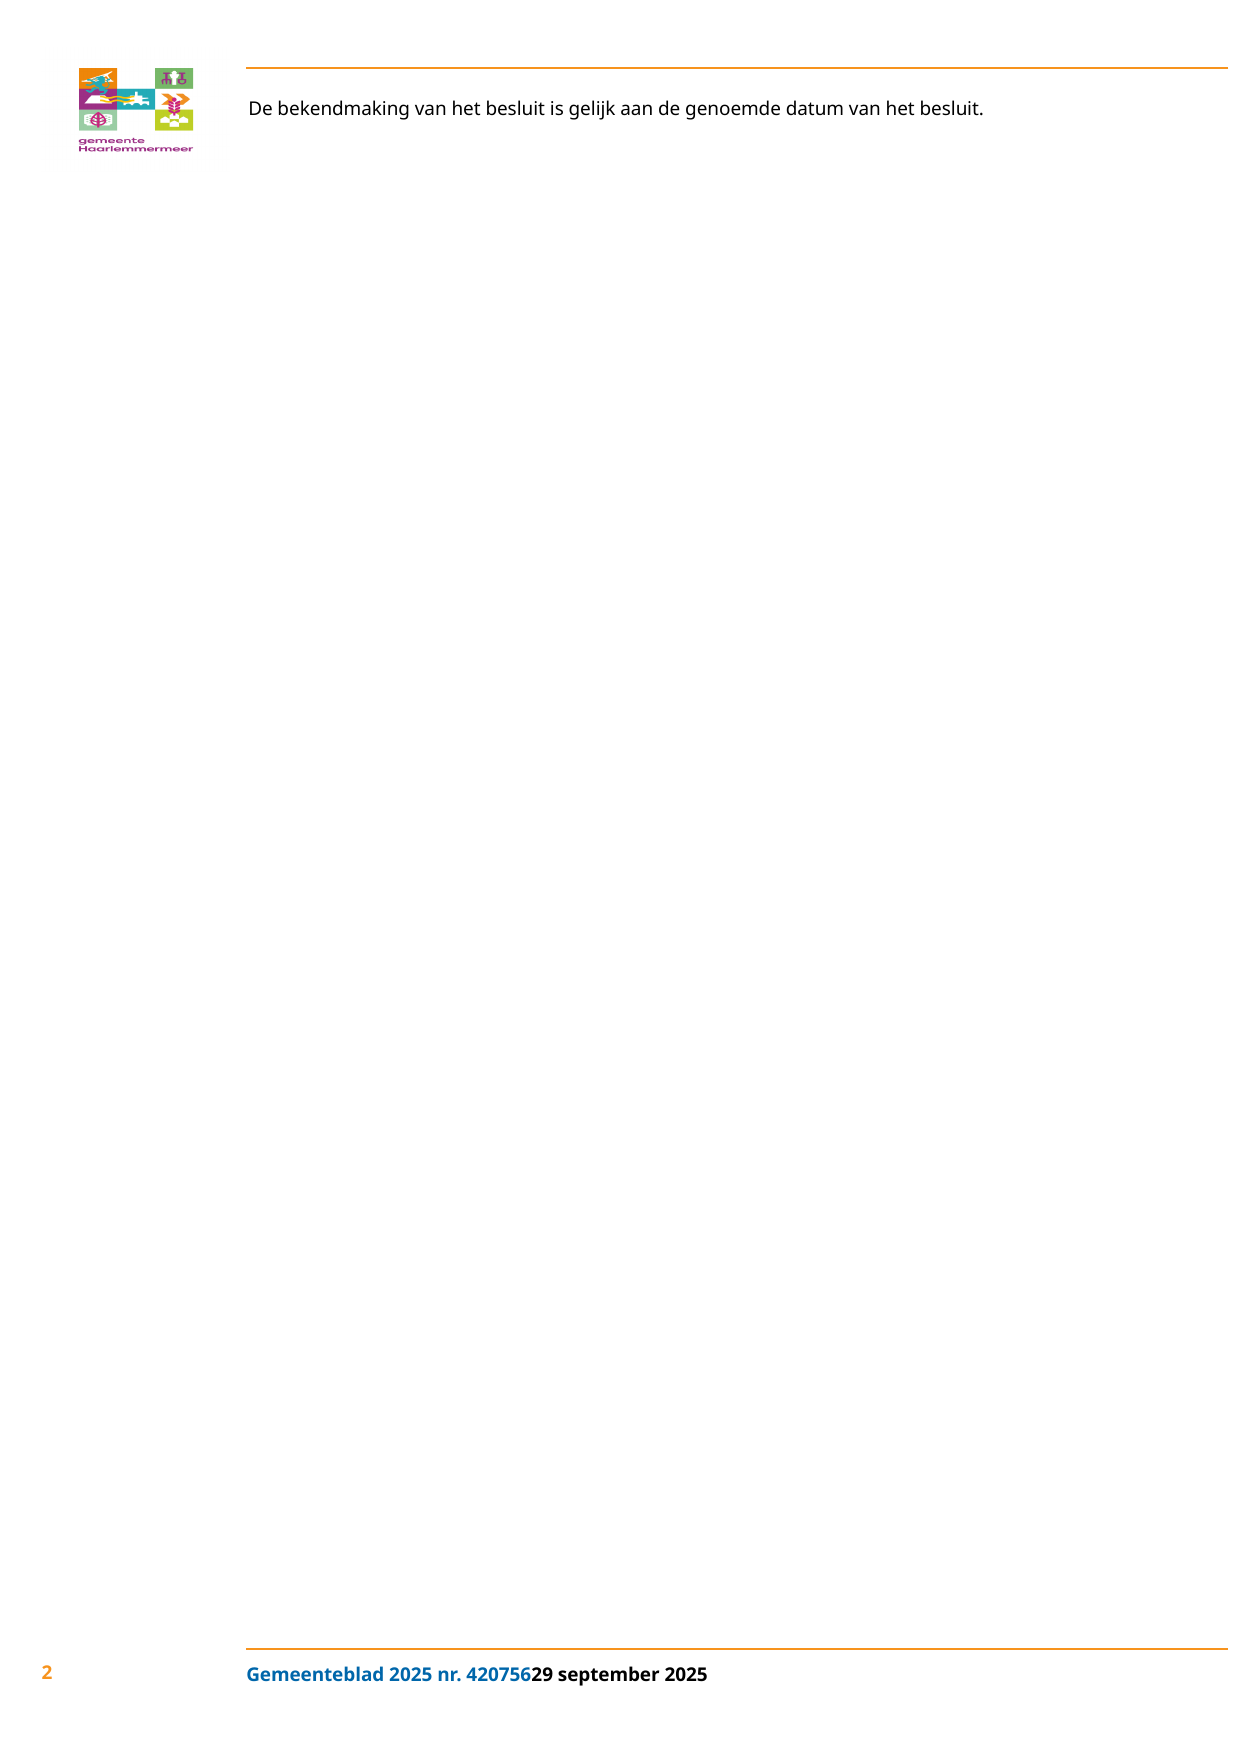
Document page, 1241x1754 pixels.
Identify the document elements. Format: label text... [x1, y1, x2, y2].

text De bekendmaking van het besluit is gelijk aan de genoemde datum van het besluit. [248, 95, 1152, 121]
picture [41, 47, 231, 172]
